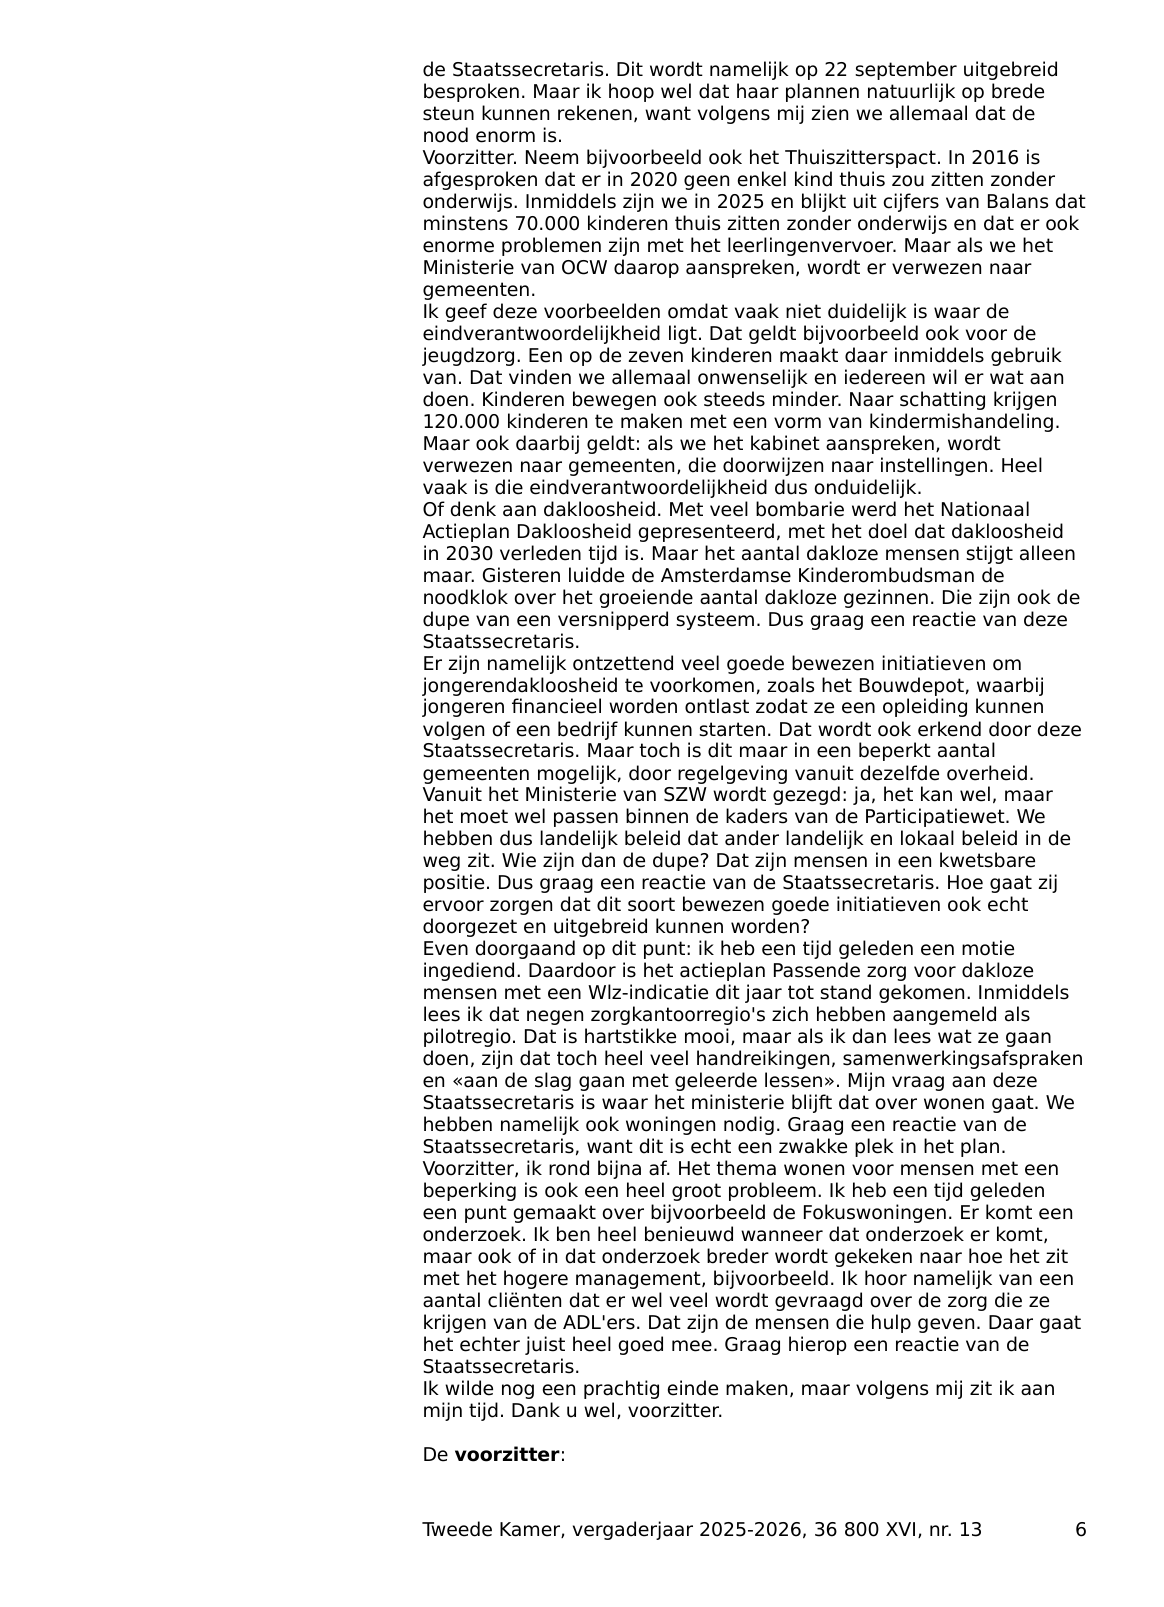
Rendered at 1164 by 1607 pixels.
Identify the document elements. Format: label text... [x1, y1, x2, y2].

text de Staatssecretaris. Dit wordt namelijk op 22 september uitgebreid besproken. Maar ik hoop wel dat haar plannen natuurlijk op brede steun kunnen rekenen, want volgens mij zien we allemaal dat de nood enorm is. [422, 59, 1087, 147]
text Ik geef deze voorbeelden omdat vaak niet duidelijk is waar de eindverantwoordelijkheid ligt. Dat geldt bijvoorbeeld ook voor de jeugdzorg. Een op de zeven kinderen maakt daar inmiddels gebruik van. Dat vinden we allemaal onwenselijk en iedereen wil er wat aan doen. Kinderen bewegen ook steeds minder. Naar schatting krijgen 120.000 kinderen te maken met een vorm van kindermishandeling. Maar ook daarbij geldt: als we het kabinet aanspreken, wordt verwezen naar gemeenten, die doorwijzen naar instellingen. Heel vaak is die eindverantwoordelijkheid dus onduidelijk. [422, 301, 1087, 499]
text Even doorgaand op dit punt: ik heb een tijd geleden een motie ingediend. Daardoor is het actieplan Passende zorg voor dakloze mensen met een Wlz-indicatie dit jaar tot stand gekomen. Inmiddels lees ik dat negen zorgkantoorregio's zich hebben aangemeld als pilotregio. Dat is hartstikke mooi, maar als ik dan lees wat ze gaan doen, zijn dat toch heel veel handreikingen, samenwerkingsafspraken en «aan de slag gaan met geleerde lessen». Mijn vraag aan deze Staatssecretaris is waar het ministerie blijft dat over wonen gaat. We hebben namelijk ook woningen nodig. Graag een reactie van de Staatssecretaris, want dit is echt een zwakke plek in het plan. [422, 938, 1087, 1158]
text Ik wilde nog een prachtig einde maken, maar volgens mij zit ik aan mijn tijd. Dank u wel, voorzitter. [422, 1378, 1087, 1422]
text Voorzitter, ik rond bijna af. Het thema wonen voor mensen met een beperking is ook een heel groot probleem. Ik heb een tijd geleden een punt gemaakt over bijvoorbeeld de Fokuswoningen. Er komt een onderzoek. Ik ben heel benieuwd wanneer dat onderzoek er komt, maar ook of in dat onderzoek breder wordt gekeken naar hoe het zit met het hogere management, bijvoorbeeld. Ik hoor namelijk van een aantal cliënten dat er wel veel wordt gevraagd over de zorg die ze krijgen van de ADL'ers. Dat zijn de mensen die hulp geven. Daar gaat het echter juist heel goed mee. Graag hierop een reactie van de Staatssecretaris. [422, 1158, 1087, 1378]
text Er zijn namelijk ontzettend veel goede bewezen initiatieven om jongerendakloosheid te voorkomen, zoals het Bouwdepot, waarbij jongeren financieel worden ontlast zodat ze een opleiding kunnen volgen of een bedrijf kunnen starten. Dat wordt ook erkend door deze Staatssecretaris. Maar toch is dit maar in een beperkt aantal gemeenten mogelijk, door regelgeving vanuit dezelfde overheid. Vanuit het Ministerie van SZW wordt gezegd: ja, het kan wel, maar het moet wel passen binnen de kaders van de Participatiewet. We hebben dus landelijk beleid dat ander landelijk en lokaal beleid in de weg zit. Wie zijn dan de dupe? Dat zijn mensen in een kwetsbare positie. Dus graag een reactie van de Staatssecretaris. Hoe gaat zij ervoor zorgen dat dit soort bewezen goede initiatieven ook echt doorgezet en uitgebreid kunnen worden? [422, 652, 1087, 938]
text Of denk aan dakloosheid. Met veel bombarie werd het Nationaal Actieplan Dakloosheid gepresenteerd, met het doel dat dakloosheid in 2030 verleden tijd is. Maar het aantal dakloze mensen stijgt alleen maar. Gisteren luidde de Amsterdamse Kinderombudsman de noodklok over het groeiende aantal dakloze gezinnen. Die zijn ook de dupe van een versnipperd systeem. Dus graag een reactie van deze Staatssecretaris. [422, 499, 1087, 652]
text Voorzitter. Neem bijvoorbeeld ook het Thuiszitterspact. In 2016 is afgesproken dat er in 2020 geen enkel kind thuis zou zitten zonder onderwijs. Inmiddels zijn we in 2025 en blijkt uit cijfers van Balans dat minstens 70.000 kinderen thuis zitten zonder onderwijs en dat er ook enorme problemen zijn met het leerlingenvervoer. Maar als we het Ministerie van OCW daarop aanspreken, wordt er verwezen naar gemeenten. [422, 147, 1087, 301]
text De voorzitter: [422, 1444, 1087, 1466]
